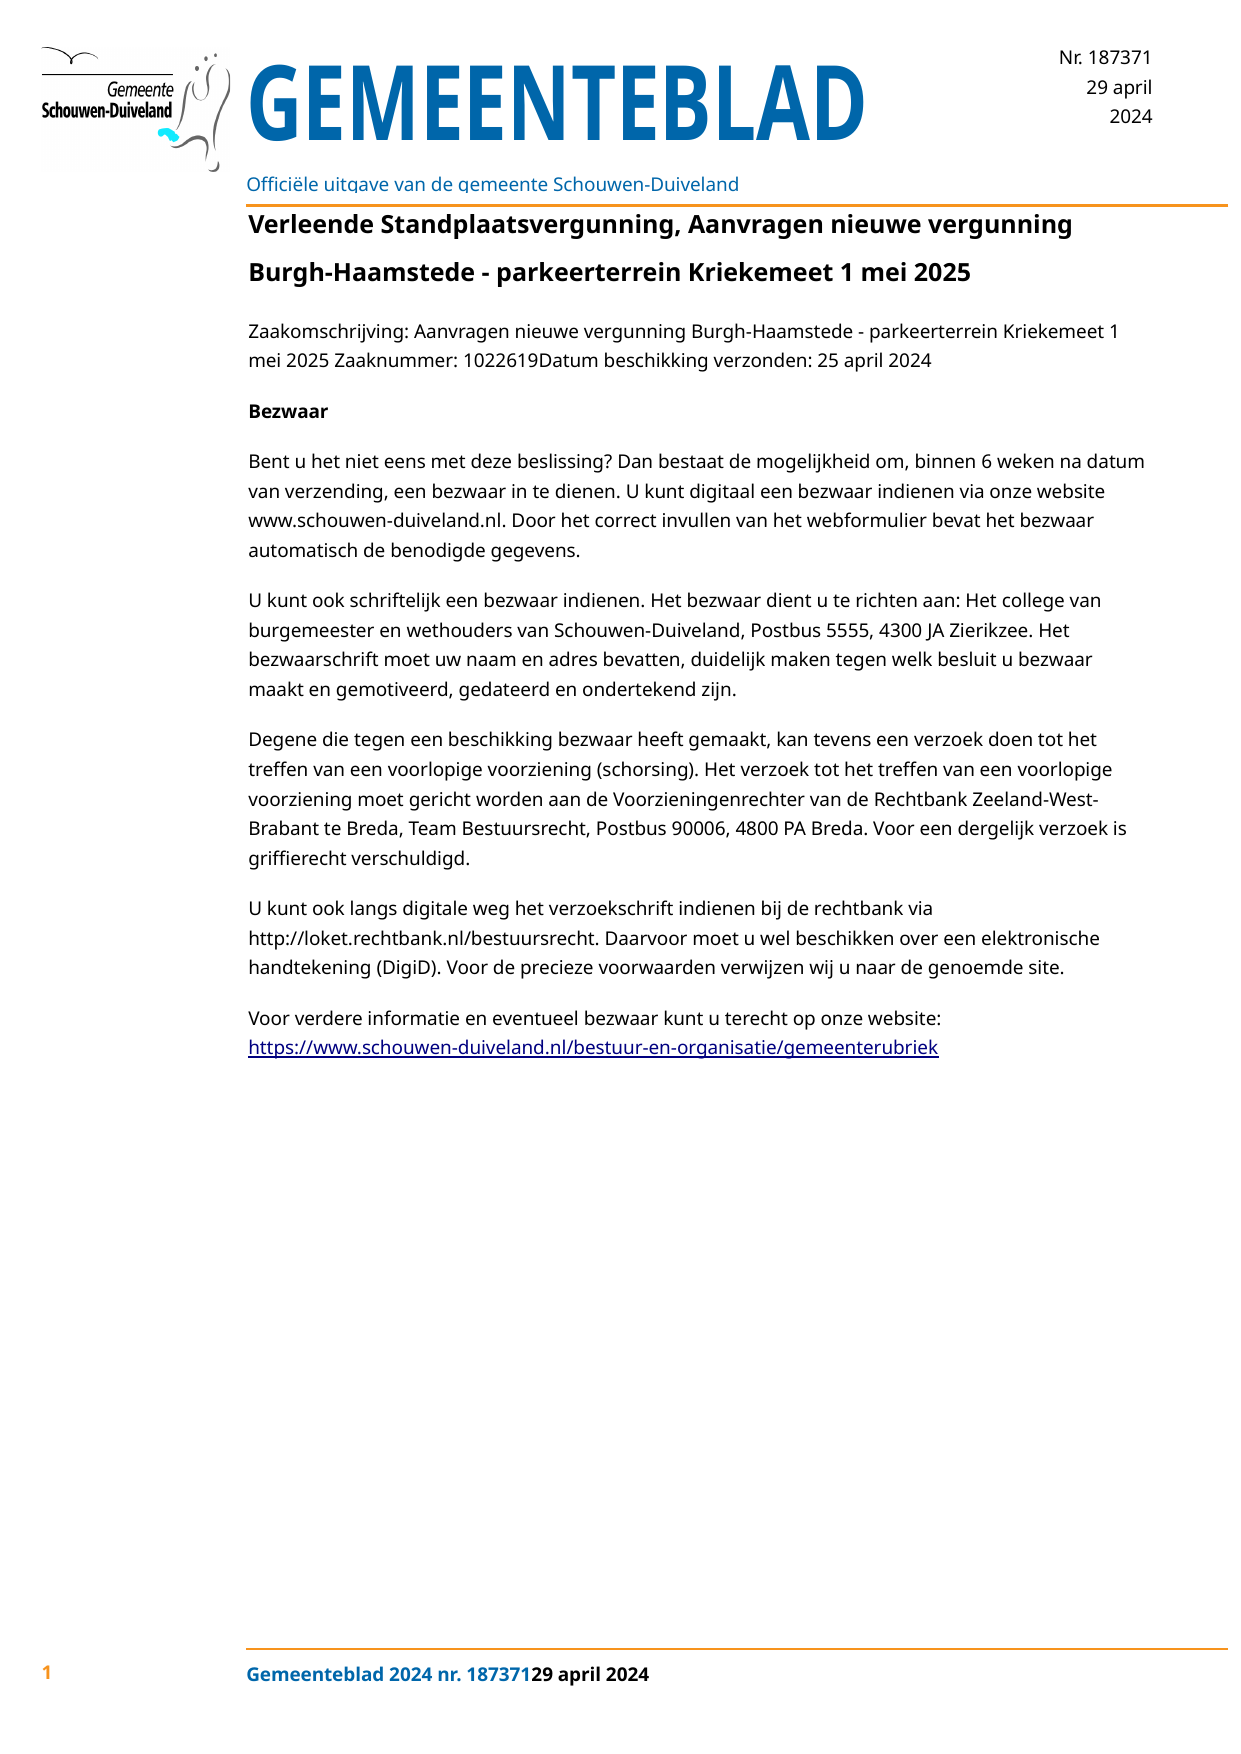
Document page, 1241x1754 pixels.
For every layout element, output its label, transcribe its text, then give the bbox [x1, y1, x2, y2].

text Bezwaar [248, 398, 1152, 424]
text Zaakomschrijving: Aanvragen nieuwe vergunning Burgh-Haamstede - parkeerterrein Kriekemeet 1 mei 2025 Zaaknummer: 1022619Datum beschikking verzonden: 25 april 2024 [248, 318, 1152, 373]
text Voor verdere informatie en eventueel bezwaar kunt u terecht op onze website: https://www.schouwen-duiveland.nl/bestuur-en-organisatie/gemeenterubriek [248, 1005, 1152, 1060]
text Bent u het niet eens met deze beslissing? Dan bestaat de mogelijkheid om, binnen 6 weken na datum van verzending, een bezwaar in te dienen. U kunt digitaal een bezwaar indienen via onze website www.schouwen-duiveland.nl. Door het correct invullen van het webformulier bevat het bezwaar automatisch de benodigde gegevens. [248, 448, 1152, 563]
text Degene die tegen een beschikking bezwaar heeft gemaakt, kan tevens een verzoek doen tot het treffen van een voorlopige voorziening (schorsing). Het verzoek tot het treffen van een voorlopige voorziening moet gericht worden aan de Voorzieningenrechter van de Rechtbank Zeeland-West-Brabant te Breda, Team Bestuursrecht, Postbus 90006, 4800 PA Breda. Voor een dergelijk verzoek is griffierecht verschuldigd. [248, 727, 1152, 871]
picture [41, 47, 231, 172]
text U kunt ook langs digitale weg het verzoekschrift indienen bij de rechtbank via http://loket.rechtbank.nl/bestuursrecht. Daarvoor moet u wel beschikken over een elektronische handtekening (DigiD). Voor de precieze voorwaarden verwijzen wij u naar de genoemde site. [248, 895, 1152, 980]
text U kunt ook schriftelijk een bezwaar indienen. Het bezwaar dient u te richten aan: Het college van burgemeester en wethouders van Schouwen-Duiveland, Postbus 5555, 4300 JA Zierikzee. Het bezwaarschrift moet uw naam en adres bevatten, duidelijk maken tegen welk besluit u bezwaar maakt en gemotiveerd, gedateerd en ondertekend zijn. [248, 587, 1152, 702]
text Verleende Standplaatsvergunning, Aanvragen nieuwe vergunning Burgh-Haamstede - parkeerterrein Kriekemeet 1 mei 2025 [248, 207, 1152, 288]
